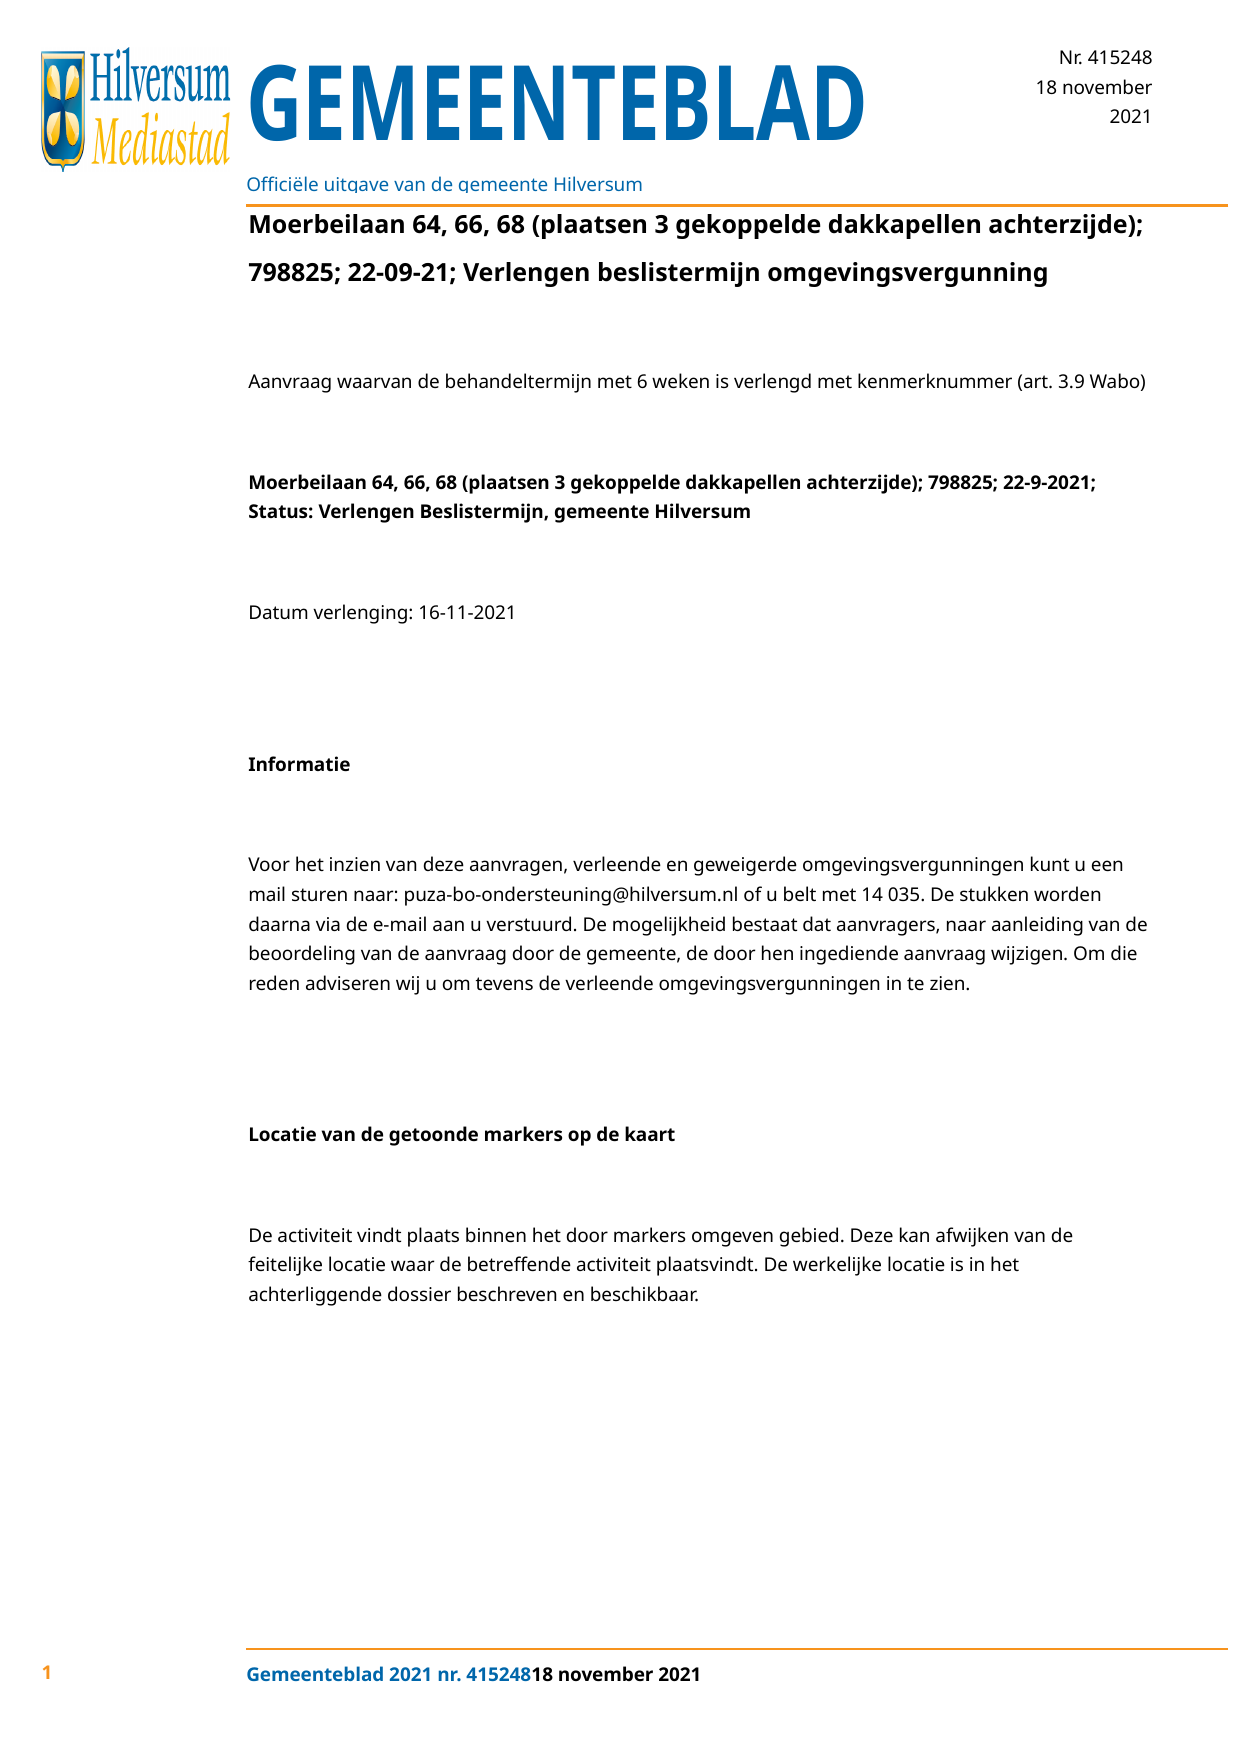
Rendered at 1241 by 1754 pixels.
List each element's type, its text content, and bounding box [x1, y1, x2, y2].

text Moerbeilaan 64, 66, 68 (plaatsen 3 gekoppelde dakkapellen achterzijde); 798825; 22-9-2021; Status: Verlengen Beslistermijn, gemeente Hilversum [248, 469, 1152, 524]
text Aanvraag waarvan de behandeltermijn met 6 weken is verlengd met kenmerknummer (art. 3.9 Wabo) [248, 368, 1152, 394]
text Locatie van de getoonde markers op de kaart [248, 1121, 1152, 1147]
picture [41, 47, 231, 172]
text Datum verlenging: 16-11-2021 [248, 599, 1152, 625]
text De activiteit vindt plaats binnen het door markers omgeven gebied. Deze kan afwijken van de feitelijke locatie waar de betreffende activiteit plaatsvindt. De werkelijke locatie is in het achterliggende dossier beschreven en beschikbaar. [248, 1222, 1152, 1307]
text Voor het inzien van deze aanvragen, verleende en geweigerde omgevingsvergunningen kunt u een mail sturen naar: puza-bo-ondersteuning@hilversum.nl of u belt met 14 035. De stukken worden daarna via de e-mail aan u verstuurd. De mogelijkheid bestaat dat aanvragers, naar aanleiding van de beoordeling van de aanvraag door de gemeente, de door hen ingediende aanvraag wijzigen. Om die reden adviseren wij u om tevens de verleende omgevingsvergunningen in te zien. [248, 852, 1152, 996]
text Moerbeilaan 64, 66, 68 (plaatsen 3 gekoppelde dakkapellen achterzijde); 798825; 22-09-21; Verlengen beslistermijn omgevingsvergunning [248, 207, 1152, 288]
text Informatie [248, 751, 1152, 777]
